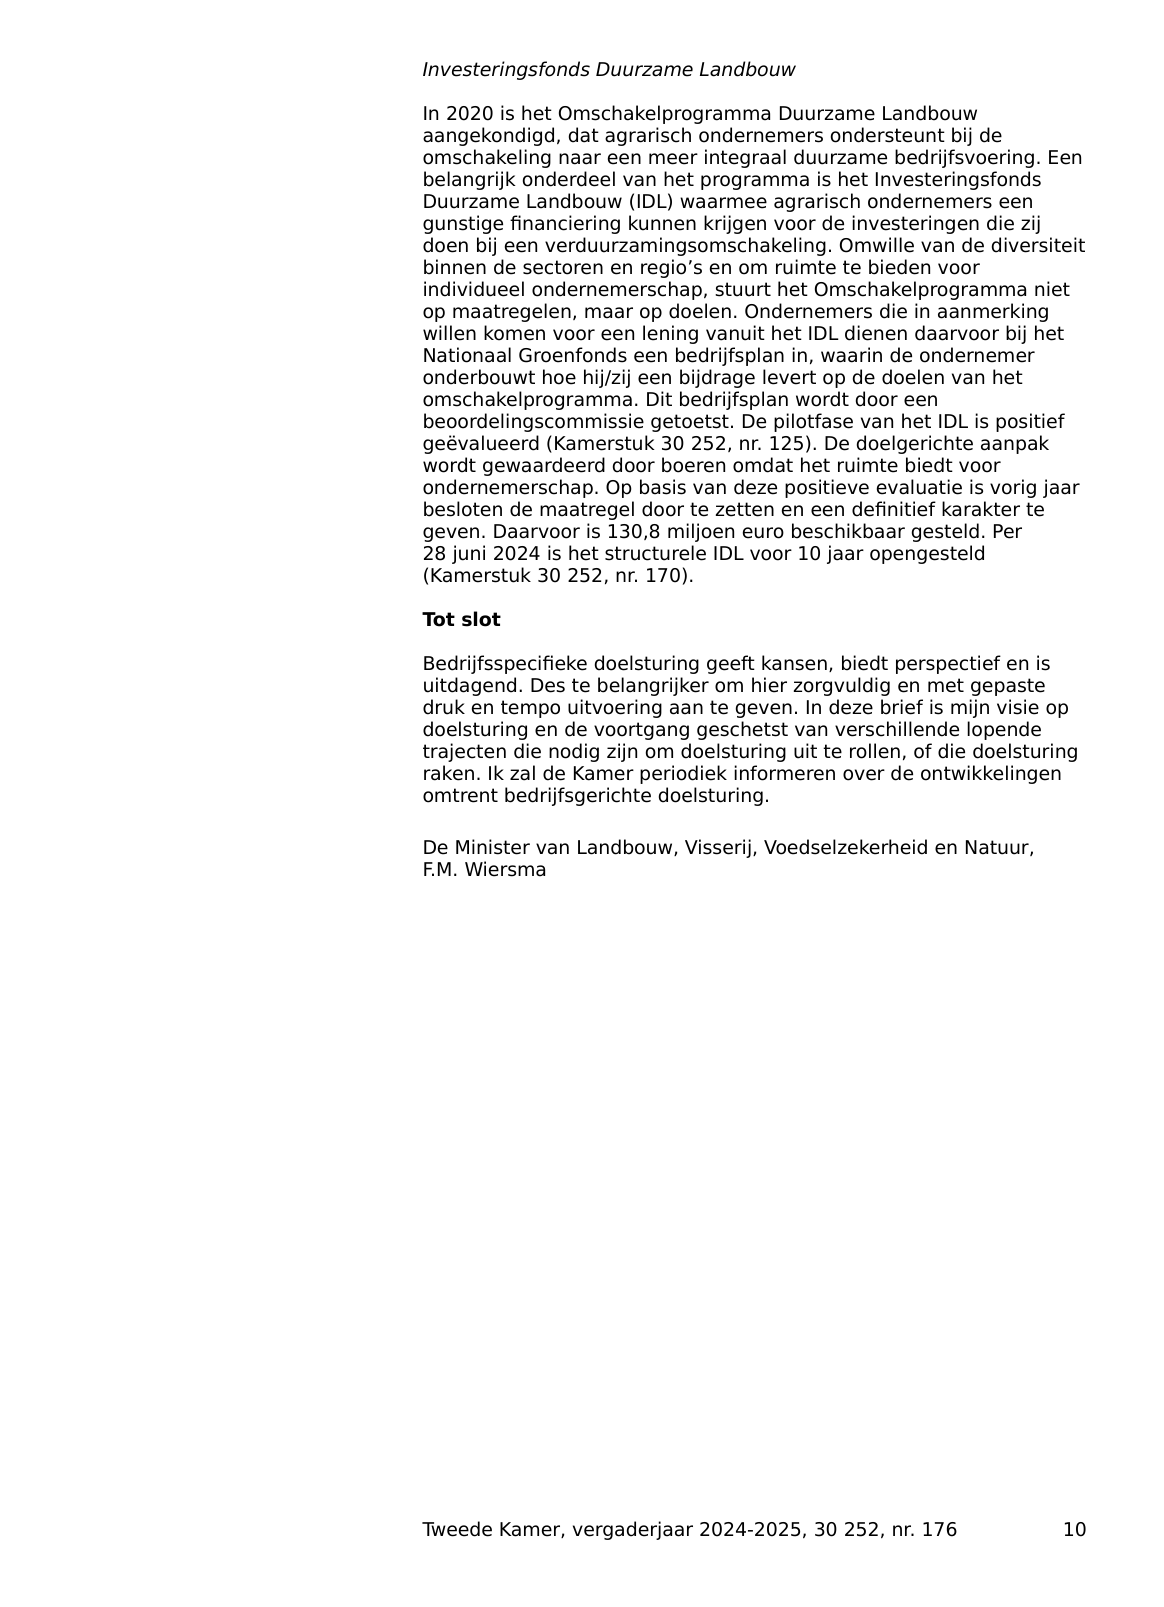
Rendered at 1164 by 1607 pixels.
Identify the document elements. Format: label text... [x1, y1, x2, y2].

text Bedrijfsspecifieke doelsturing geeft kansen, biedt perspectief en is uitdagend. Des te belangrijker om hier zorgvuldig en met gepaste druk en tempo uitvoering aan te geven. In deze brief is mijn visie op doelsturing en de voortgang geschetst van verschillende lopende trajecten die nodig zijn om doelsturing uit te rollen, of die doelsturing raken. Ik zal de Kamer periodiek informeren over de ontwikkelingen omtrent bedrijfsgerichte doelsturing. [422, 653, 1087, 807]
text In 2020 is het Omschakelprogramma Duurzame Landbouw aangekondigd, dat agrarisch ondernemers ondersteunt bij de omschakeling naar een meer integraal duurzame bedrijfsvoering. Een belangrijk onderdeel van het programma is het Investeringsfonds Duurzame Landbouw (IDL) waarmee agrarisch ondernemers een gunstige financiering kunnen krijgen voor de investeringen die zij doen bij een verduurzamingsomschakeling. Omwille van de diversiteit binnen de sectoren en regio’s en om ruimte te bieden voor individueel ondernemerschap, stuurt het Omschakelprogramma niet op maatregelen, maar op doelen. Ondernemers die in aanmerking willen komen voor een lening vanuit het IDL dienen daarvoor bij het Nationaal Groenfonds een bedrijfsplan in, waarin de ondernemer onderbouwt hoe hij/zij een bijdrage levert op de doelen van het omschakelprogramma. Dit bedrijfsplan wordt door een beoordelingscommissie getoetst. De pilotfase van het IDL is positief geëvalueerd (Kamerstuk 30 252, nr. 125). De doelgerichte aanpak wordt gewaardeerd door boeren omdat het ruimte biedt voor ondernemerschap. Op basis van deze positieve evaluatie is vorig jaar besloten de maatregel door te zetten en een definitief karakter te geven. Daarvoor is 130,8 miljoen euro beschikbaar gesteld. Per 28 juni 2024 is het structurele IDL voor 10 jaar opengesteld (Kamerstuk 30 252, nr. 170). [422, 103, 1087, 587]
text De Minister van Landbouw, Visserij, Voedselzekerheid en Natuur, F.M. Wiersma [422, 837, 1087, 881]
subtitle Tot slot [422, 609, 1087, 631]
subtitle Investeringsfonds Duurzame Landbouw [422, 59, 1087, 81]
